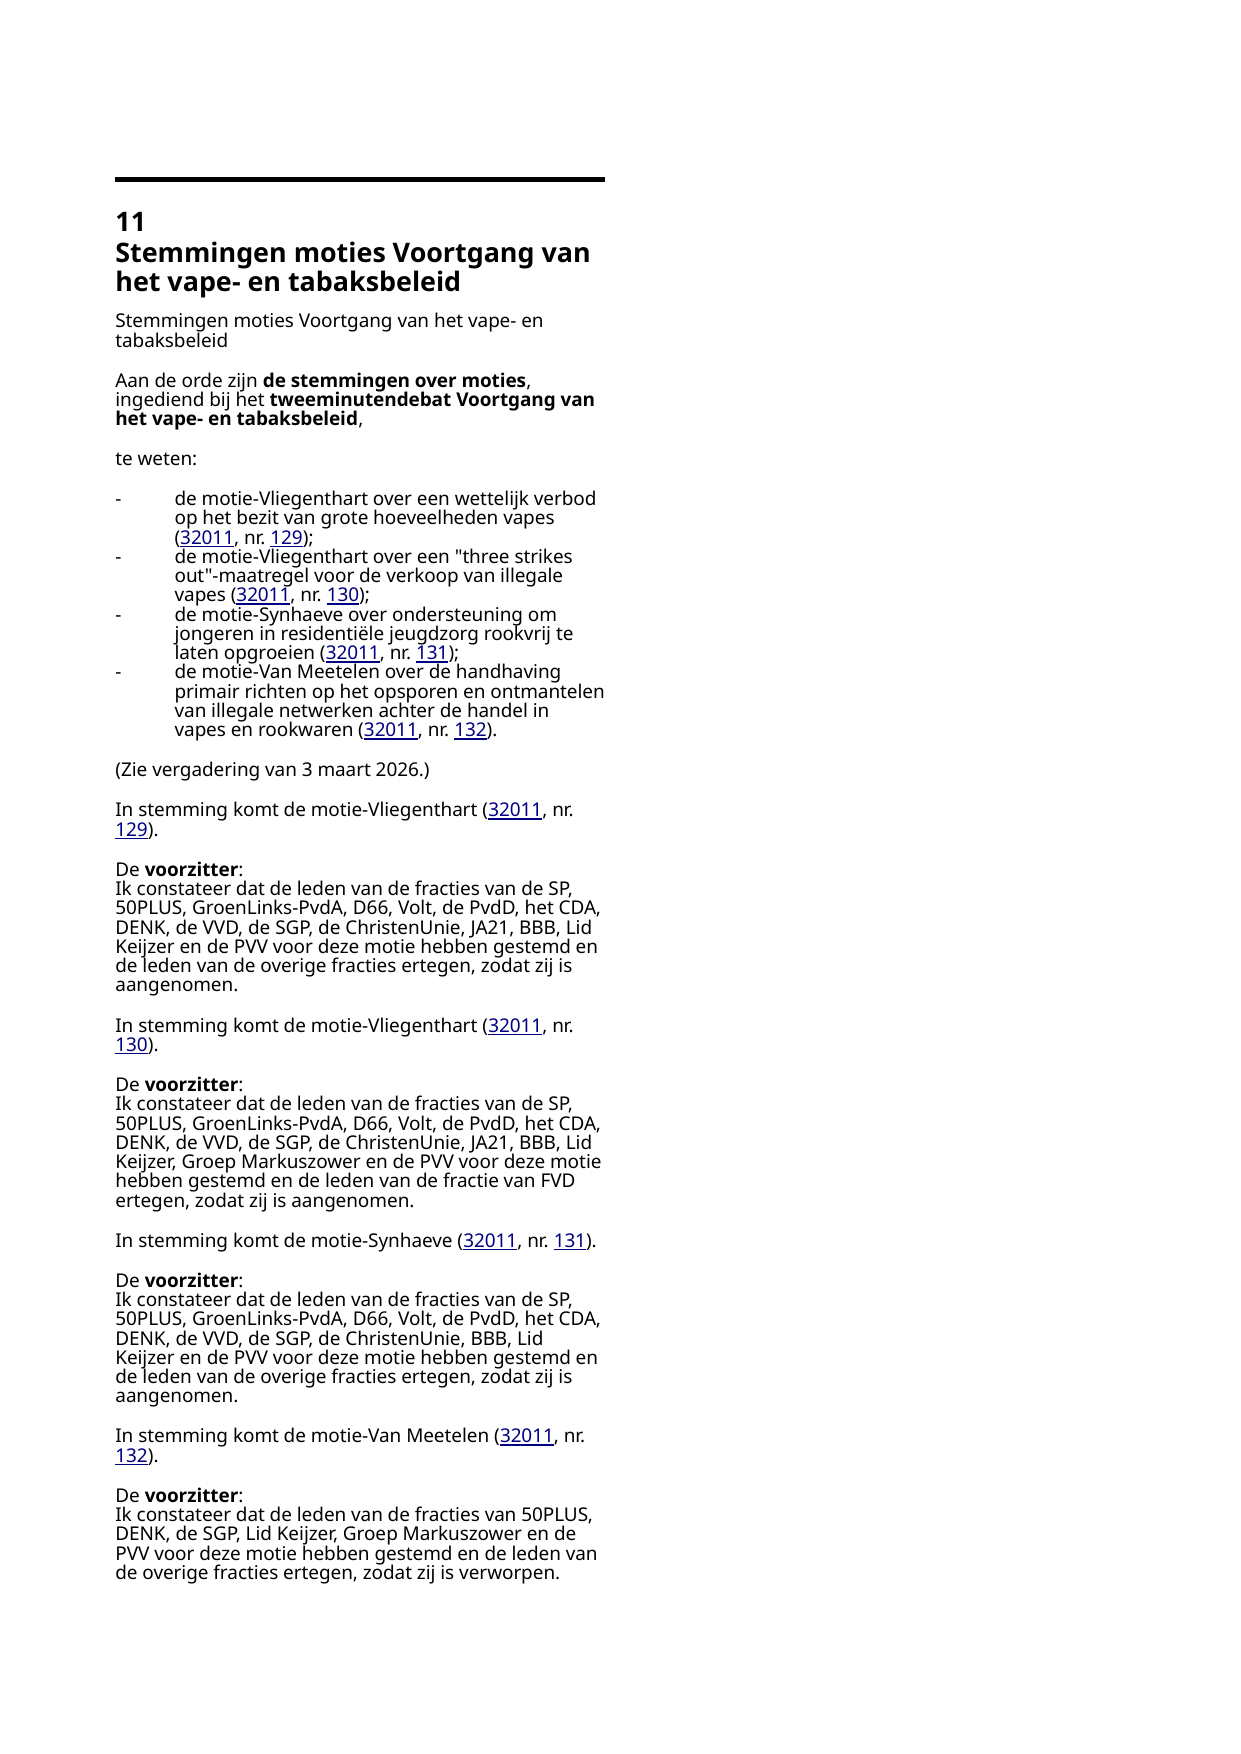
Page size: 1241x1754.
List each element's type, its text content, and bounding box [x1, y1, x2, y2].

text Stemmingen moties Voortgang van het vape- en tabaksbeleid [115, 239, 605, 312]
text De voorzitter: [115, 861, 605, 880]
list de motie-Vliegenthart over een wettelijk verbod op het bezit van grote hoeveelheden vapes (32011, nr. 129); [115, 490, 605, 548]
list de motie-Synhaeve over ondersteuning om jongeren in residentiële jeugdzorg rookvrij te laten opgroeien (32011, nr. 131); [115, 606, 605, 663]
text In stemming komt de motie-Vliegenthart (32011, nr. 129). [115, 801, 605, 840]
text Ik constateer dat de leden van de fracties van de SP, 50PLUS, GroenLinks-PvdA, D66, Volt, de PvdD, het CDA, DENK, de VVD, de SGP, de ChristenUnie, JA21, BBB, Lid Keijzer, Groep Markuszower en de PVV voor deze motie hebben gestemd en de leden van de fractie van FVD ertegen, zodat zij is aangenomen. [115, 1095, 605, 1211]
text Ik constateer dat de leden van de fracties van de SP, 50PLUS, GroenLinks-PvdA, D66, Volt, de PvdD, het CDA, DENK, de VVD, de SGP, de ChristenUnie, BBB, Lid Keijzer en de PVV voor deze motie hebben gestemd en de leden van de overige fracties ertegen, zodat zij is aangenomen. [115, 1291, 605, 1407]
text Ik constateer dat de leden van de fracties van 50PLUS, DENK, de SGP, Lid Keijzer, Groep Markuszower en de PVV voor deze motie hebben gestemd en de leden van de overige fracties ertegen, zodat zij is verworpen. [115, 1506, 605, 1583]
text De voorzitter: [115, 1487, 605, 1506]
text In stemming komt de motie-Vliegenthart (32011, nr. 130). [115, 1017, 605, 1055]
text Aan de orde zijn de stemmingen over moties, ingediend bij het tweeminutendebat Voortgang van het vape- en tabaksbeleid, [115, 372, 605, 429]
text De voorzitter: [115, 1076, 605, 1095]
text (Zie vergadering van 3 maart 2026.) [115, 761, 605, 781]
text In stemming komt de motie-Van Meetelen (32011, nr. 132). [115, 1427, 605, 1466]
text In stemming komt de motie-Synhaeve (32011, nr. 131). [115, 1232, 605, 1251]
list de motie-Vliegenthart over een "three strikes out"-maatregel voor de verkoop van illegale vapes (32011, nr. 130); [115, 548, 605, 606]
text De voorzitter: [115, 1272, 605, 1291]
list de motie-Van Meetelen over de handhaving primair richten op het opsporen en ontmantelen van illegale netwerken achter de handel in vapes en rookwaren (32011, nr. 132). [115, 663, 605, 741]
text Ik constateer dat de leden van de fracties van de SP, 50PLUS, GroenLinks-PvdA, D66, Volt, de PvdD, het CDA, DENK, de VVD, de SGP, de ChristenUnie, JA21, BBB, Lid Keijzer en de PVV voor deze motie hebben gestemd en de leden van de overige fracties ertegen, zodat zij is aangenomen. [115, 880, 605, 996]
text te weten: [115, 450, 605, 469]
text Stemmingen moties Voortgang van het vape- en tabaksbeleid [115, 312, 605, 351]
text 11 [115, 203, 605, 239]
